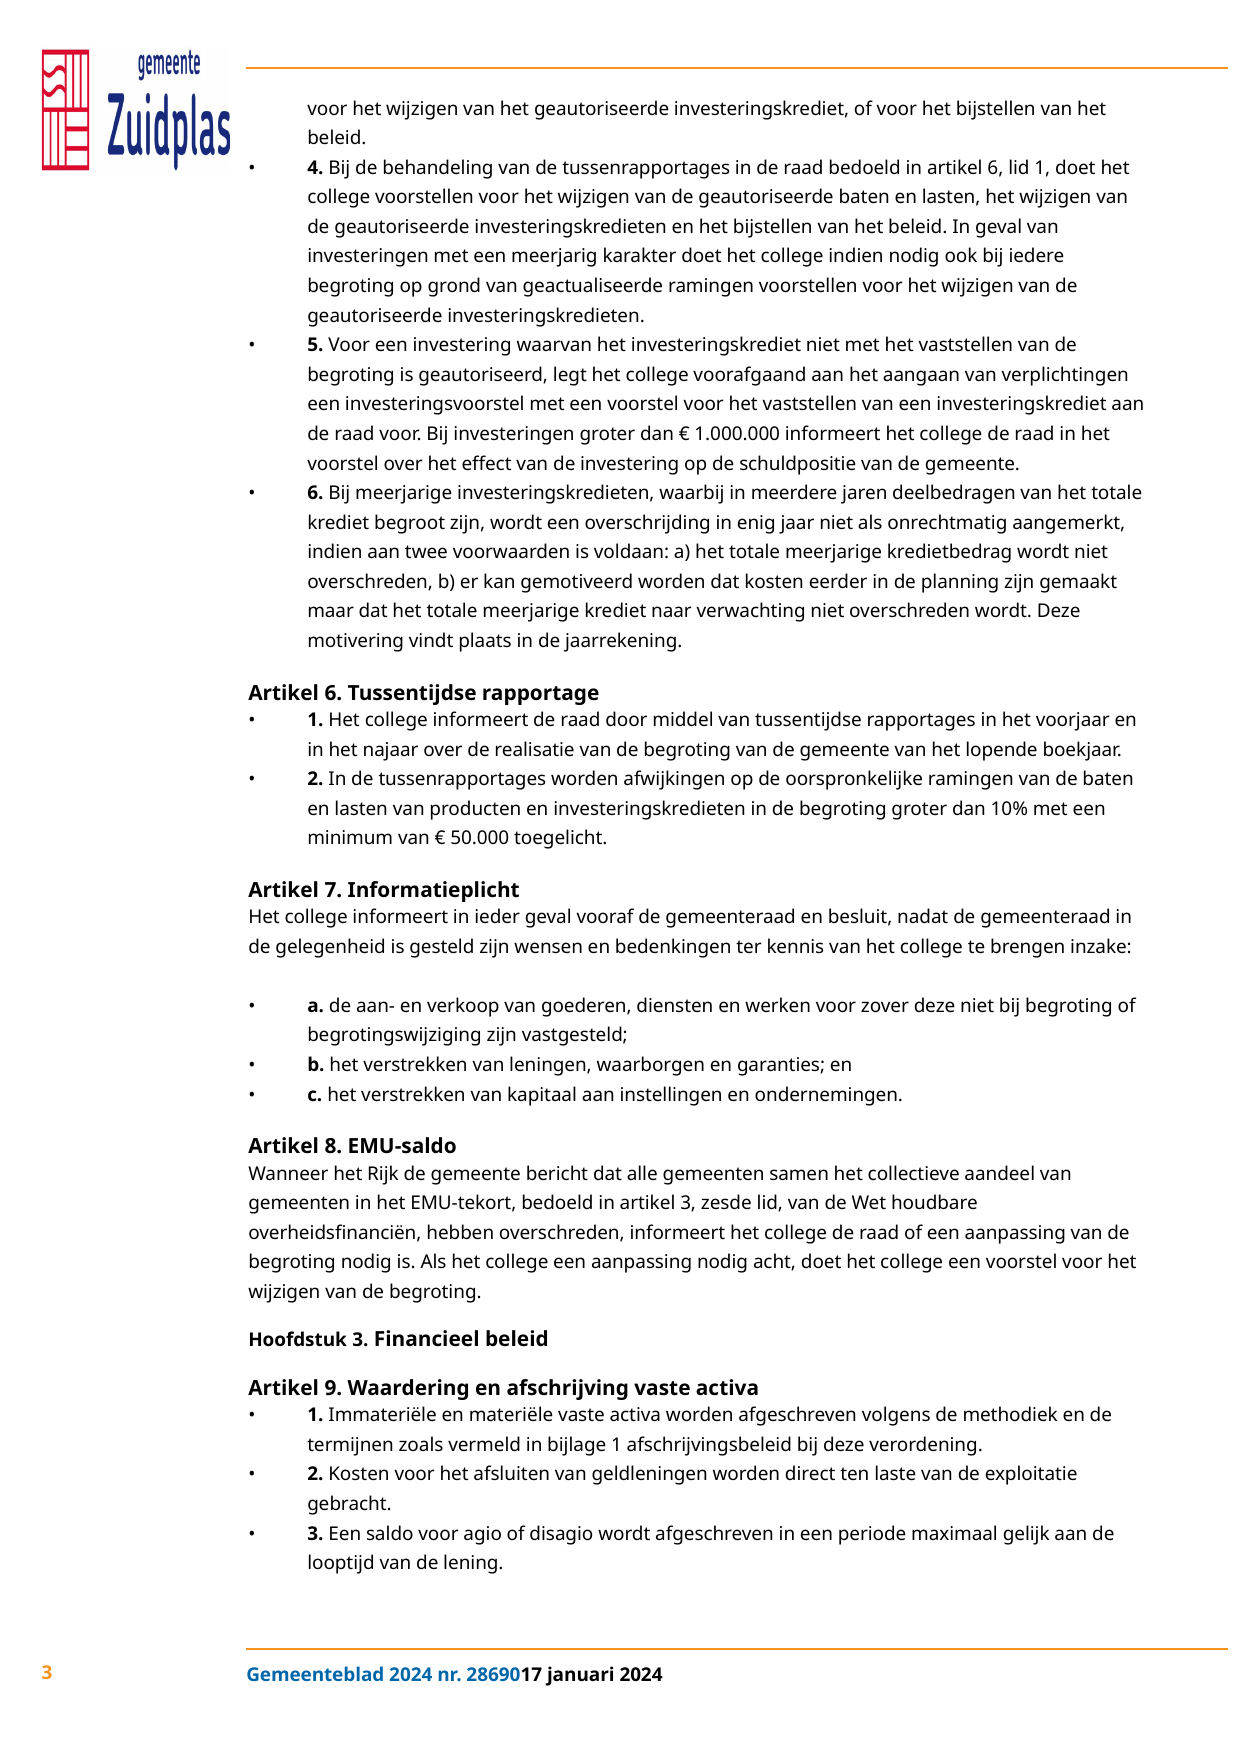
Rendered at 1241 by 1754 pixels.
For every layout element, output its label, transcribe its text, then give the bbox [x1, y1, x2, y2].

text Artikel 7. Informatieplicht [248, 875, 1152, 903]
text Het college informeert in ieder geval vooraf de gemeenteraad en besluit, nadat de gemeenteraad in de gelegenheid is gesteld zijn wensen en bedenkingen ter kennis van het college te brengen inzake: [248, 903, 1152, 959]
picture [41, 47, 231, 172]
list 1. Het college informeert de raad door middel van tussentijdse rapportages in het voorjaar en in het najaar over de realisatie van de begroting van de gemeente van het lopende boekjaar. [248, 706, 1152, 761]
list 5. Voor een investering waarvan het investeringskrediet niet met het vaststellen van de begroting is geautoriseerd, legt het college voorafgaand aan het aangaan van verplichtingen een investeringsvoorstel met een voorstel voor het vaststellen van een investeringskrediet aan de raad voor. Bij investeringen groter dan € 1.000.000 informeert het college de raad in het voorstel over het effect van de investering op de schuldpositie van de gemeente. [248, 331, 1152, 476]
list 2. In de tussenrapportages worden afwijkingen op de oorspronkelijke ramingen van de baten en lasten van producten en investeringskredieten in de begroting groter dan 10% met een minimum van € 50.000 toegelicht. [248, 765, 1152, 850]
list 6. Bij meerjarige investeringskredieten, waarbij in meerdere jaren deelbedragen van het totale krediet begroot zijn, wordt een overschrijding in enig jaar niet als onrechtmatig aangemerkt, indien aan twee voorwaarden is voldaan: a) het totale meerjarige kredietbedrag wordt niet overschreden, b) er kan gemotiveerd worden dat kosten eerder in de planning zijn gemaakt maar dat het totale meerjarige krediet naar verwachting niet overschreden wordt. Deze motivering vindt plaats in de jaarrekening. [248, 479, 1152, 653]
list a. de aan- en verkoop van goederen, diensten en werken voor zover deze niet bij begroting of begrotingswijziging zijn vastgesteld; [248, 992, 1152, 1047]
list voor het wijzigen van het geautoriseerde investeringskrediet, of voor het bijstellen van het beleid. [248, 95, 1152, 150]
list 2. Kosten voor het afsluiten van geldleningen worden direct ten laste van de exploitatie gebracht. [248, 1461, 1152, 1516]
text Artikel 6. Tussentijdse rapportage [248, 678, 1152, 706]
text Wanneer het Rijk de gemeente bericht dat alle gemeenten samen het collectieve aandeel van gemeenten in het EMU-tekort, bedoeld in artikel 3, zesde lid, van de Wet houdbare overheidsfinanciën, hebben overschreden, informeert het college de raad of een aanpassing van de begroting nodig is. Als het college een aanpassing nodig acht, doet het college een voorstel voor het wijzigen van de begroting. [248, 1160, 1152, 1304]
list 4. Bij de behandeling van de tussenrapportages in de raad bedoeld in artikel 6, lid 1, doet het college voorstellen voor het wijzigen van de geautoriseerde baten en lasten, het wijzigen van de geautoriseerde investeringskredieten en het bijstellen van het beleid. In geval van investeringen met een meerjarig karakter doet het college indien nodig ook bij iedere begroting op grond van geactualiseerde ramingen voorstellen voor het wijzigen van de geautoriseerde investeringskredieten. [248, 154, 1152, 328]
text Hoofdstuk 3. Financieel beleid [248, 1324, 1152, 1352]
text Artikel 9. Waardering en afschrijving vaste activa [248, 1373, 1152, 1401]
list 1. Immateriële en materiële vaste activa worden afgeschreven volgens de methodiek en de termijnen zoals vermeld in bijlage 1 afschrijvingsbeleid bij deze verordening. [248, 1401, 1152, 1457]
list b. het verstrekken van leningen, waarborgen en garanties; en [248, 1051, 1152, 1077]
list c. het verstrekken van kapitaal aan instellingen en ondernemingen. [248, 1081, 1152, 1107]
text Artikel 8. EMU-saldo [248, 1131, 1152, 1160]
list 3. Een saldo voor agio of disagio wordt afgeschreven in een periode maximaal gelijk aan de looptijd van de lening. [248, 1520, 1152, 1575]
